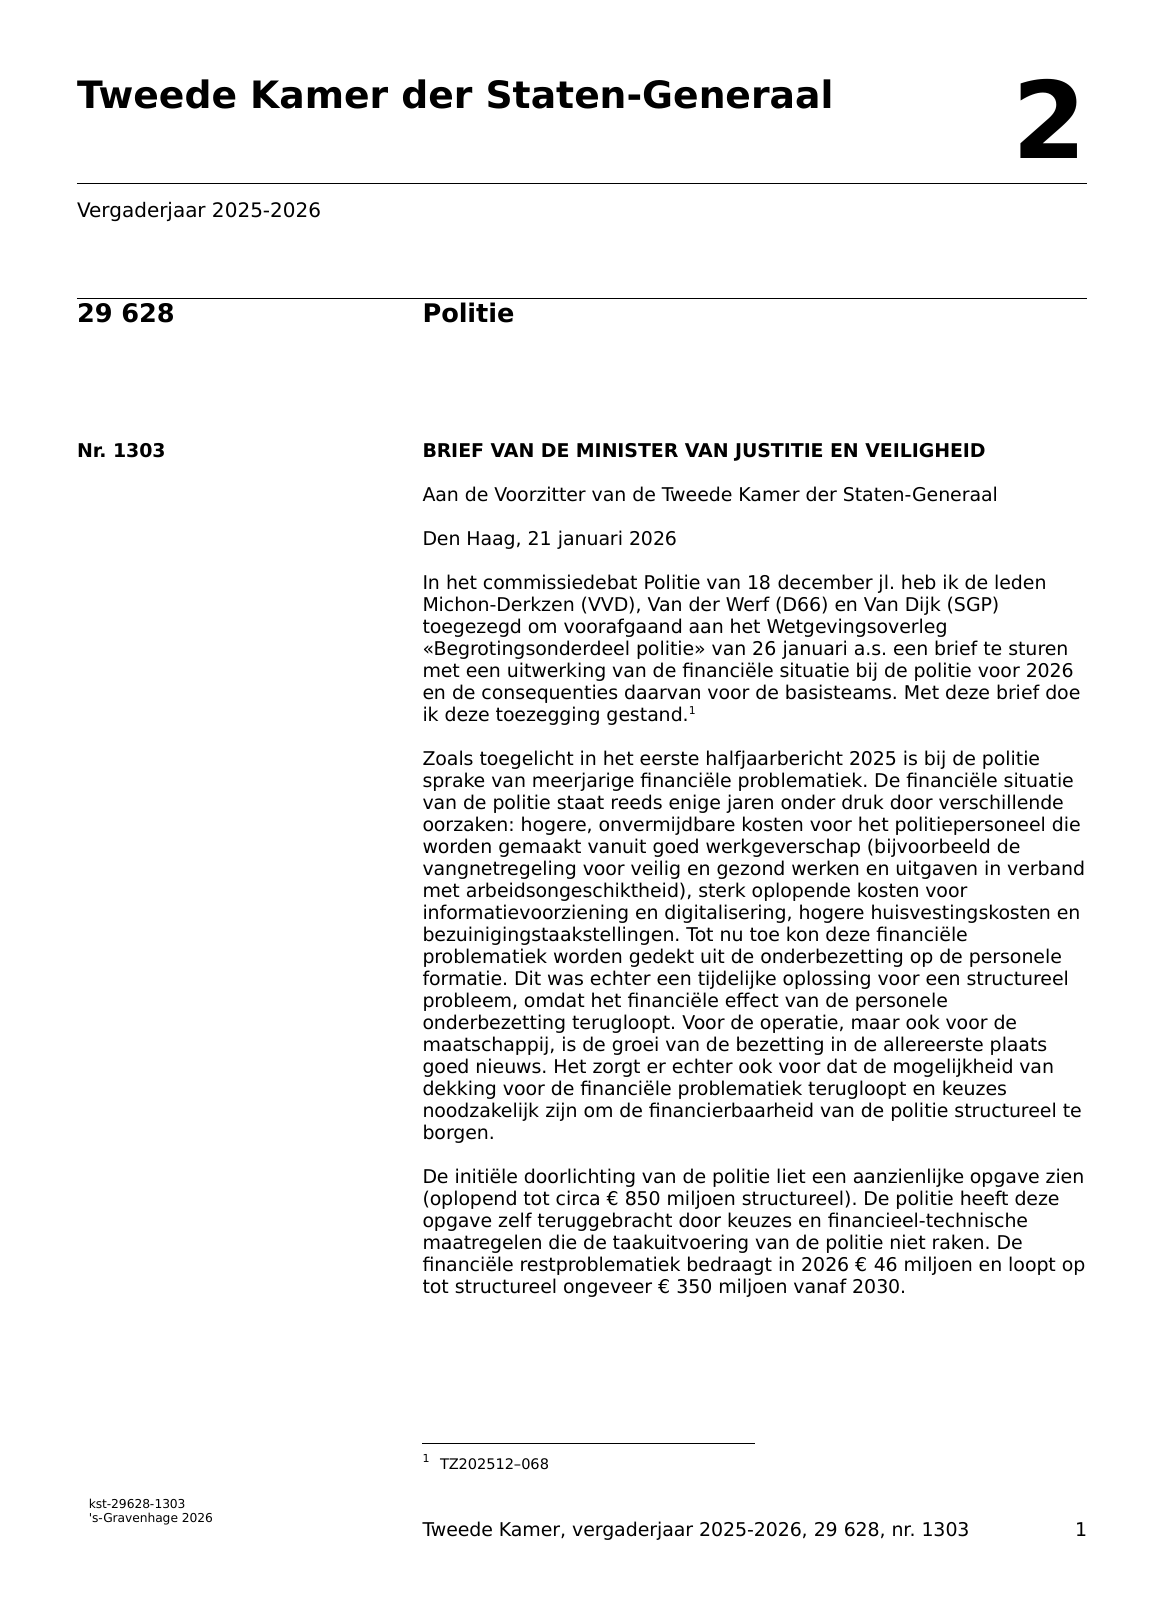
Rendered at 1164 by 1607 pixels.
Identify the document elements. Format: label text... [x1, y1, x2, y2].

table_header Tweede Kamer der Staten-Generaal [77, 59, 886, 183]
text 's-Gravenhage 2026 [88, 1511, 323, 1525]
text De initiële doorlichting van de politie liet een aanzienlijke opgave zien (oplopend tot circa € 850 miljoen structureel). De politie heeft deze opgave zelf teruggebracht door keuzes en financieel-technische maatregelen die de taakuitvoering van de politie niet raken. De financiële restproblematiek bedraagt in 2026 € 46 miljoen en loopt op tot structureel ongeveer € 350 miljoen vanaf 2030. [422, 1166, 1087, 1298]
subtitle 29 628 Politie [77, 299, 1087, 329]
text In het commissiedebat Politie van 18 december jl. heb ik de leden Michon-Derkzen (VVD), Van der Werf (D66) en Van Dijk (SGP) toegezegd om voorafgaand aan het Wetgevingsoverleg «Begrotingsonderdeel politie» van 26 januari a.s. een brief te sturen met een uitwerking van de financiële situatie bij de politie voor 2026 en de consequenties daarvan voor de basisteams. Met deze brief doe ik deze toezegging gestand. [422, 572, 1087, 726]
text TZ202512–068 [422, 1452, 1087, 1474]
text Den Haag, 21 januari 2026 [422, 528, 1087, 550]
text kst-29628-1303 [88, 1497, 323, 1511]
subtitle Nr. 1303 BRIEF VAN DE MINISTER VAN JUSTITIE EN VEILIGHEID [77, 440, 1087, 462]
table_cell Vergaderjaar 2025-2026 [77, 184, 1087, 298]
text Zoals toegelicht in het eerste halfjaarbericht 2025 is bij de politie sprake van meerjarige financiële problematiek. De financiële situatie van de politie staat reeds enige jaren onder druk door verschillende oorzaken: hogere, onvermijdbare kosten voor het politiepersoneel die worden gemaakt vanuit goed werkgeverschap (bijvoorbeeld de vangnetregeling voor veilig en gezond werken en uitgaven in verband met arbeidsongeschiktheid), sterk oplopende kosten voor informatievoorziening en digitalisering, hogere huisvestingskosten en bezuinigingstaakstellingen. Tot nu toe kon deze financiële problematiek worden gedekt uit de onderbezetting op de personele formatie. Dit was echter een tijdelijke oplossing voor een structureel probleem, omdat het financiële effect van de personele onderbezetting terugloopt. Voor de operatie, maar ook voor de maatschappij, is de groei van de bezetting in de allereerste plaats goed nieuws. Het zorgt er echter ook voor dat de mogelijkheid van dekking voor de financiële problematiek terugloopt en keuzes noodzakelijk zijn om de financierbaarheid van de politie structureel te borgen. [422, 748, 1087, 1144]
text Aan de Voorzitter van de Tweede Kamer der Staten-Generaal [422, 484, 1087, 506]
table_header 2 [886, 59, 1087, 183]
